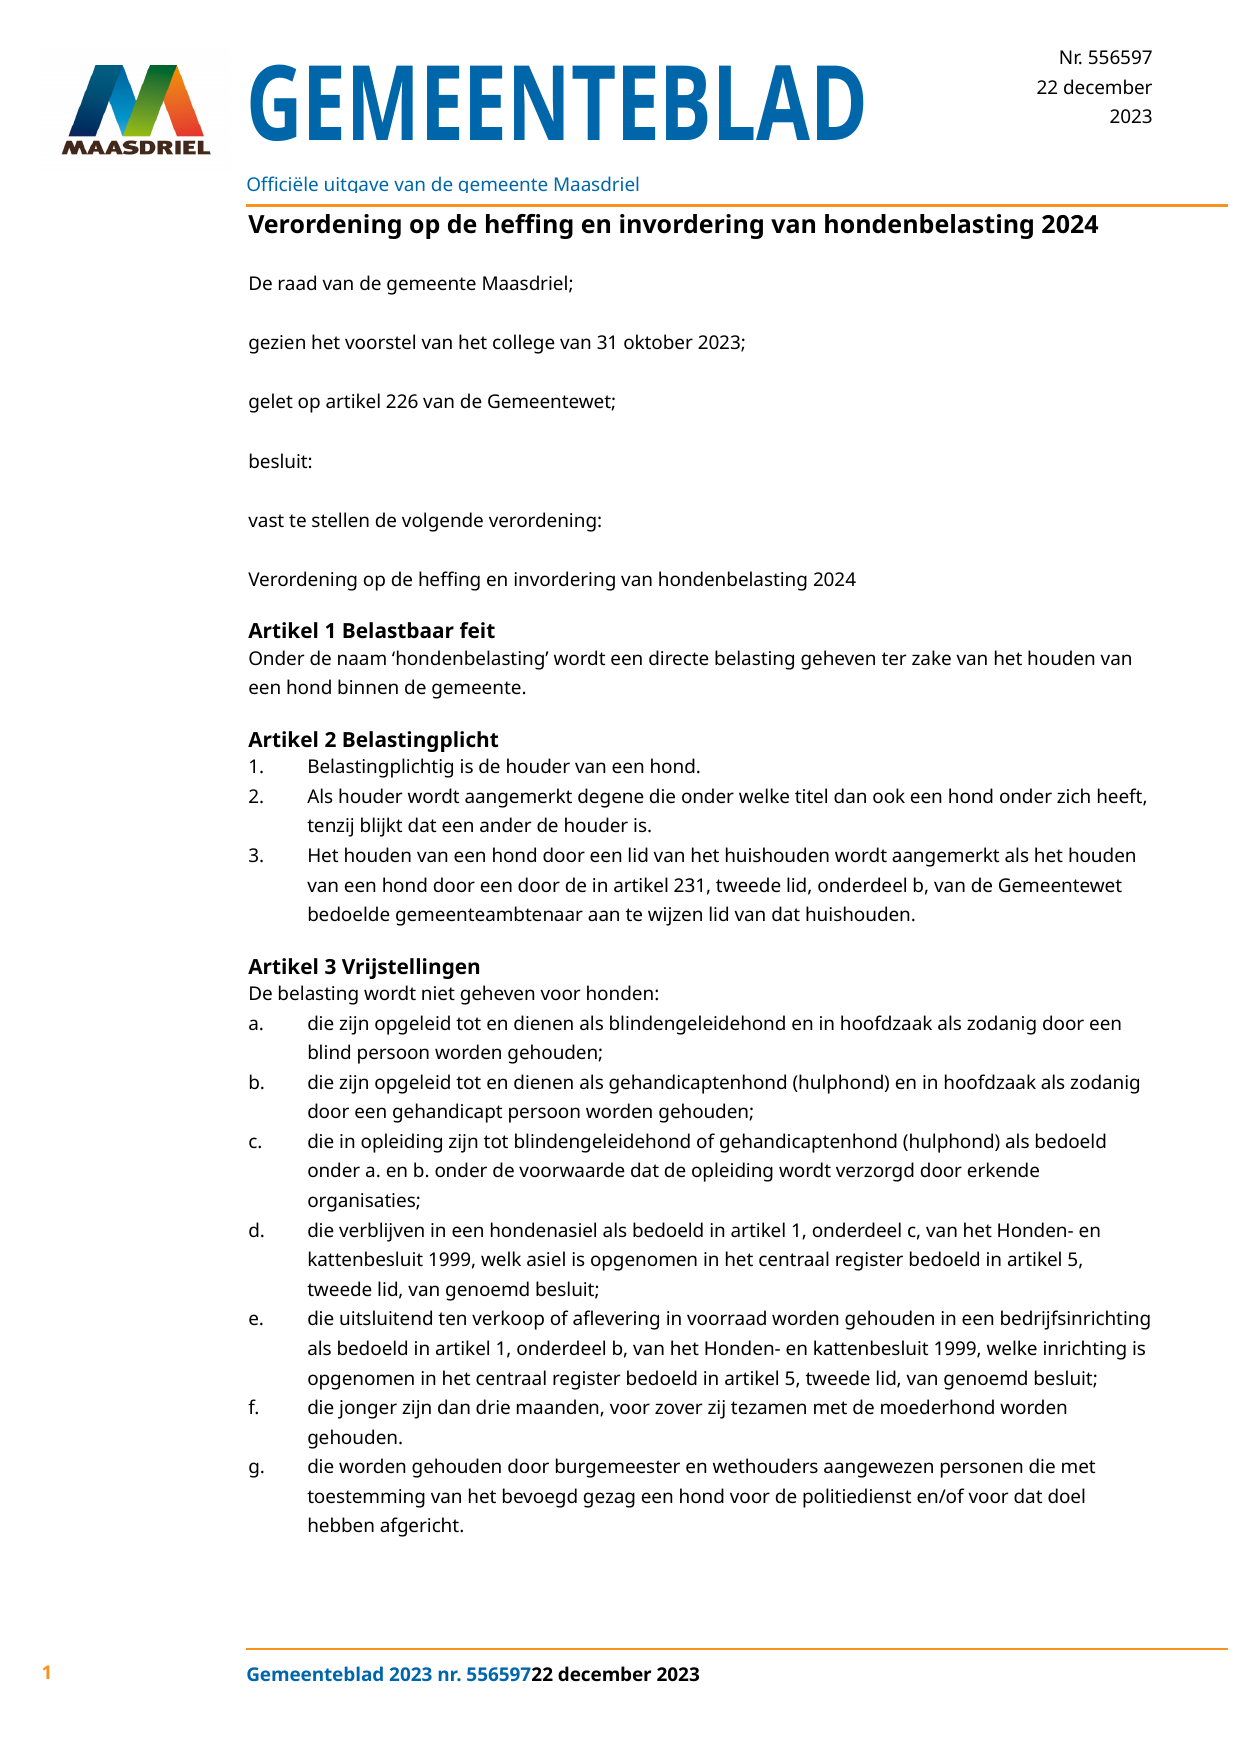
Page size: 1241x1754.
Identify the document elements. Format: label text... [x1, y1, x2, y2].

list Het houden van een hond door een lid van het huishouden wordt aangemerkt als het houden van een hond door een door de in artikel 231, tweede lid, onderdeel b, van de Gemeentewet bedoelde gemeenteambtenaar aan te wijzen lid van dat huishouden. [248, 842, 1152, 927]
list die jonger zijn dan drie maanden, voor zover zij tezamen met de moederhond worden gehouden. [248, 1394, 1152, 1450]
text De belasting wordt niet geheven voor honden: [248, 980, 1152, 1006]
text Verordening op de heffing en invordering van hondenbelasting 2024 [248, 566, 1152, 592]
text Artikel 2 Belastingplicht [248, 725, 1152, 753]
text Artikel 3 Vrijstellingen [248, 952, 1152, 980]
list die zijn opgeleid tot en dienen als gehandicaptenhond (hulphond) en in hoofdzaak als zodanig door een gehandicapt persoon worden gehouden; [248, 1069, 1152, 1124]
list die verblijven in een hondenasiel als bedoeld in artikel 1, onderdeel c, van het Honden- en kattenbesluit 1999, welk asiel is opgenomen in het centraal register bedoeld in artikel 5, tweede lid, van genoemd besluit; [248, 1217, 1152, 1302]
text Artikel 1 Belastbaar feit [248, 617, 1152, 645]
list Belastingplichtig is de houder van een hond. [248, 753, 1152, 779]
list die uitsluitend ten verkoop of aflevering in voorraad worden gehouden in een bedrijfsinrichting als bedoeld in artikel 1, onderdeel b, van het Honden- en kattenbesluit 1999, welke inrichting is opgenomen in het centraal register bedoeld in artikel 5, tweede lid, van genoemd besluit; [248, 1306, 1152, 1391]
text De raad van de gemeente Maasdriel; [248, 270, 1152, 296]
text Verordening op de heffing en invordering van hondenbelasting 2024 [248, 207, 1152, 241]
list die worden gehouden door burgemeester en wethouders aangewezen personen die met toestemming van het bevoegd gezag een hond voor de politiedienst en/of voor dat doel hebben afgericht. [248, 1453, 1152, 1538]
text gelet op artikel 226 van de Gemeentewet; [248, 389, 1152, 414]
text gezien het voorstel van het college van 31 oktober 2023; [248, 329, 1152, 355]
text vast te stellen de volgende verordening: [248, 507, 1152, 533]
picture [41, 47, 231, 172]
list die in opleiding zijn tot blindengeleidehond of gehandicaptenhond (hulphond) als bedoeld onder a. en b. onder de voorwaarde dat de opleiding wordt verzorgd door erkende organisaties; [248, 1128, 1152, 1213]
list Als houder wordt aangemerkt degene die onder welke titel dan ook een hond onder zich heeft, tenzij blijkt dat een ander de houder is. [248, 783, 1152, 838]
text Onder de naam ‘hondenbelasting’ wordt een directe belasting geheven ter zake van het houden van een hond binnen de gemeente. [248, 645, 1152, 700]
text besluit: [248, 448, 1152, 473]
list die zijn opgeleid tot en dienen als blindengeleidehond en in hoofdzaak als zodanig door een blind persoon worden gehouden; [248, 1010, 1152, 1065]
